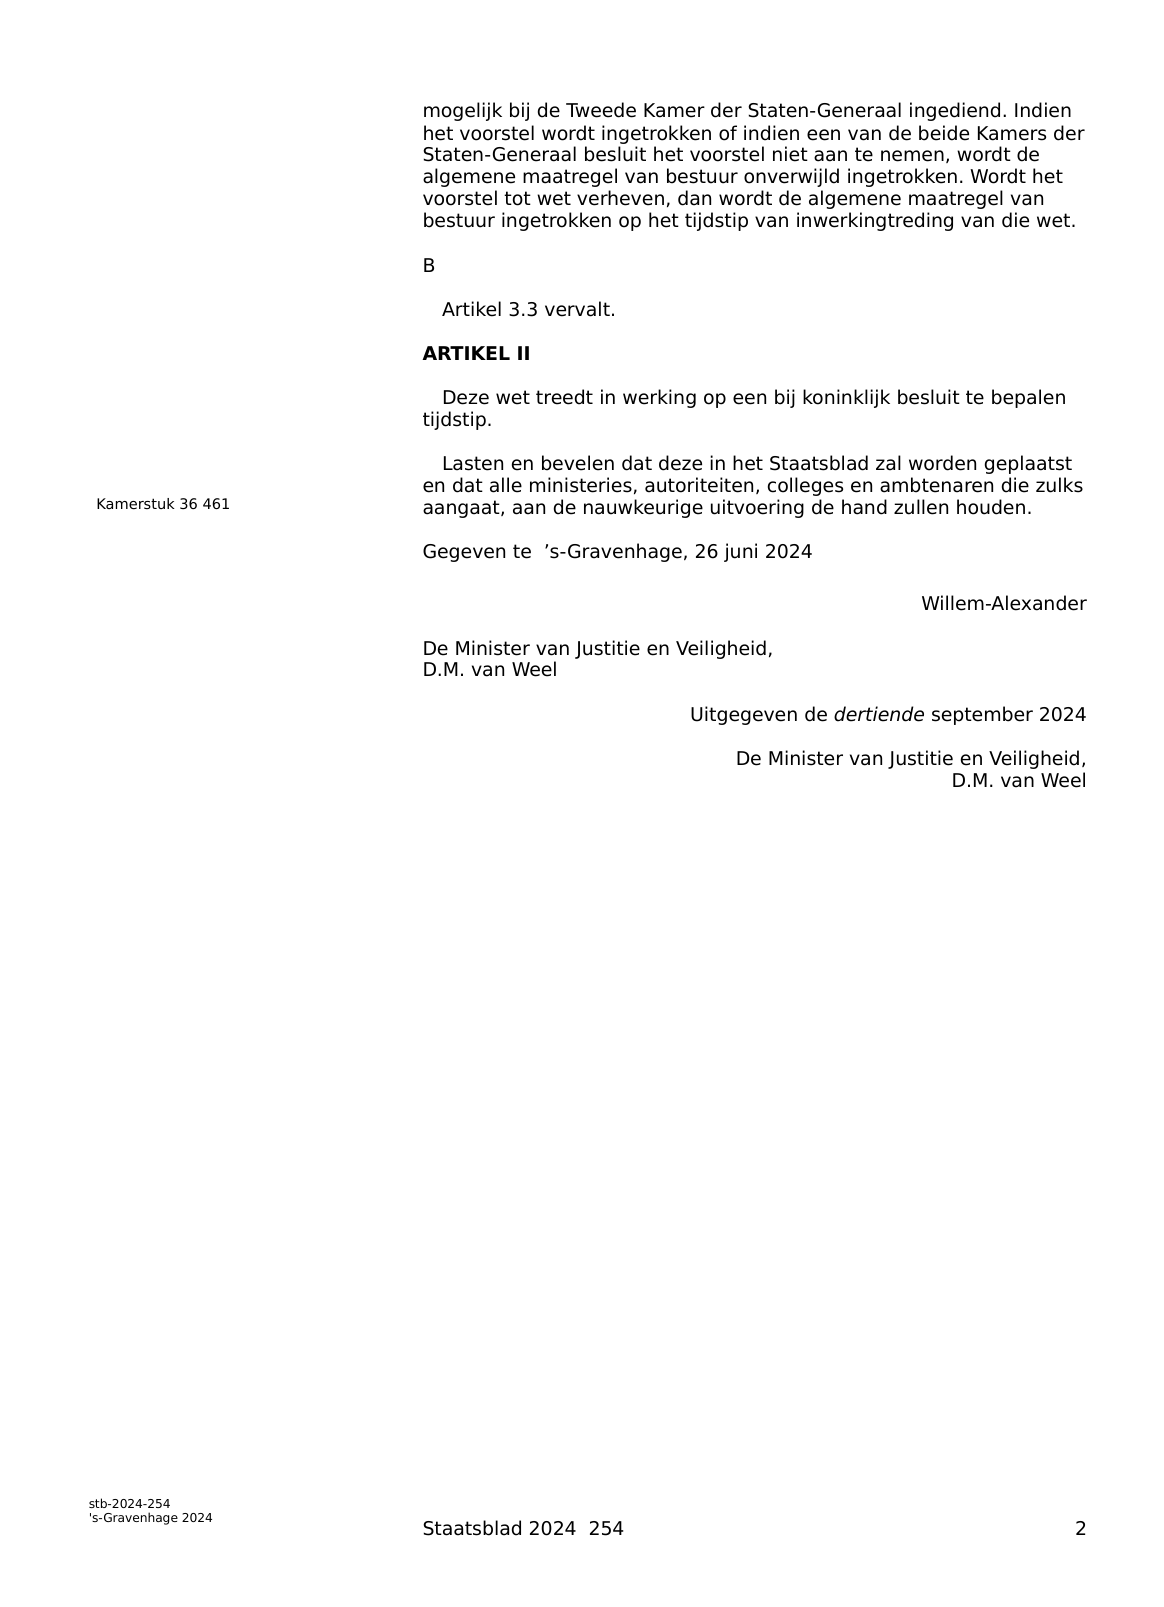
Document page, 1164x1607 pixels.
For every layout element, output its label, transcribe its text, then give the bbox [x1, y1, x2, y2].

text 's-Gravenhage 2024 [88, 1511, 323, 1525]
text Deze wet treedt in werking op een bij koninklijk besluit te bepalen tijdstip. [422, 387, 1087, 431]
text stb-2024-254 [88, 1497, 323, 1511]
text B [422, 254, 1087, 276]
text Kamerstuk 36 461 [77, 496, 396, 513]
subtitle ARTIKEL II [422, 343, 1087, 365]
text mogelijk bij de Tweede Kamer der Staten-Generaal ingediend. Indien het voorstel wordt ingetrokken of indien een van de beide Kamers der Staten-Generaal besluit het voorstel niet aan te nemen, wordt de algemene maatregel van bestuur onverwijld ingetrokken. Wordt het voorstel tot wet verheven, dan wordt de algemene maatregel van bestuur ingetrokken op het tijdstip van inwerkingtreding van die wet. [422, 100, 1087, 232]
text Uitgegeven de dertiende september 2024 [422, 703, 1087, 726]
text Gegeven te ’s-Gravenhage, 26 juni 2024 [422, 541, 1087, 563]
text Lasten en bevelen dat deze in het Staatsblad zal worden geplaatst en dat alle ministeries, autoriteiten, colleges en ambtenaren die zulks aangaat, aan de nauwkeurige uitvoering de hand zullen houden. [422, 453, 1087, 519]
text Willem-Alexander [422, 593, 1087, 615]
text Artikel 3.3 vervalt. [422, 299, 1087, 321]
text De Minister van Justitie en Veiligheid, D.M. van Weel [422, 637, 1087, 681]
text De Minister van Justitie en Veiligheid, D.M. van Weel [422, 748, 1087, 792]
